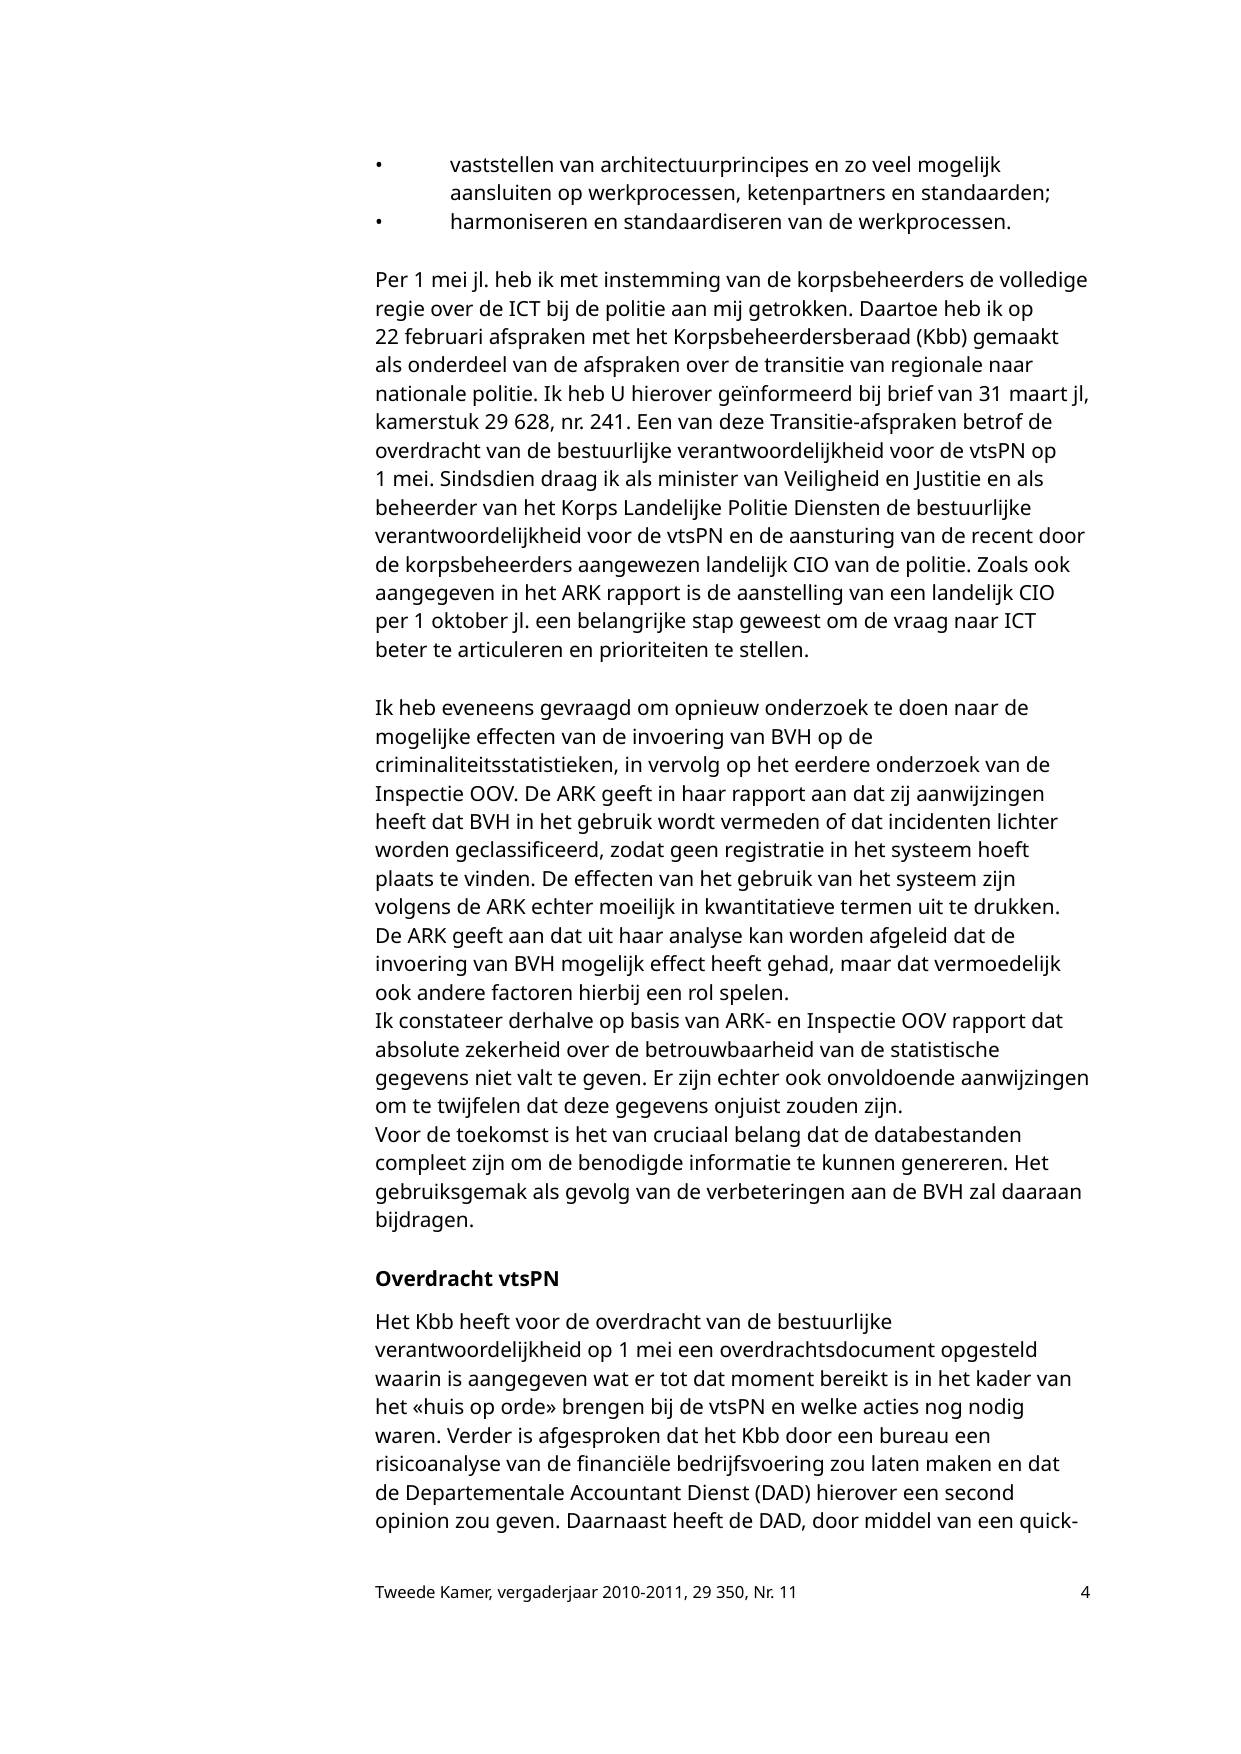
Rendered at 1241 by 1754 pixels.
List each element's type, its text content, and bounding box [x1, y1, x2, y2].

list vaststellen van architectuurprincipes en zo veel mogelijk aansluiten op werkprocessen, ketenpartners en standaarden; [375, 150, 1090, 207]
text Per 1 mei jl. heb ik met instemming van de korpsbeheerders de volledige regie over de ICT bij de politie aan mij getrokken. Daartoe heb ik op 22 februari afspraken met het Korpsbeheerdersberaad (Kbb) gemaakt als onderdeel van de afspraken over de transitie van regionale naar nationale politie. Ik heb U hierover geïnformeerd bij brief van 31 maart jl, kamerstuk 29 628, nr. 241. Een van deze Transitie-afspraken betrof de overdracht van de bestuurlijke verantwoordelijkheid voor de vtsPN op 1 mei. Sindsdien draag ik als minister van Veiligheid en Justitie en als beheerder van het Korps Landelijke Politie Diensten de bestuurlijke verantwoordelijkheid voor de vtsPN en de aansturing van de recent door de korpsbeheerders aangewezen landelijk CIO van de politie. Zoals ook aangegeven in het ARK rapport is de aanstelling van een landelijk CIO per 1 oktober jl. een belangrijke stap geweest om de vraag naar ICT beter te articuleren en prioriteiten te stellen. [375, 265, 1090, 663]
list harmoniseren en standaardiseren van de werkprocessen. [375, 207, 1090, 235]
text Ik constateer derhalve op basis van ARK- en Inspectie OOV rapport dat absolute zekerheid over de betrouwbaarheid van de statistische gegevens niet valt te geven. Er zijn echter ook onvoldoende aanwijzingen om te twijfelen dat deze gegevens onjuist zouden zijn. [375, 1006, 1090, 1120]
text Het Kbb heeft voor de overdracht van de bestuurlijke verantwoordelijkheid op 1 mei een overdrachtsdocument opgesteld waarin is aangegeven wat er tot dat moment bereikt is in het kader van het «huis op orde» brengen bij de vtsPN en welke acties nog nodig waren. Verder is afgesproken dat het Kbb door een bureau een risicoanalyse van de financiële bedrijfsvoering zou laten maken en dat de Departementale Accountant Dienst (DAD) hierover een second opinion zou geven. Daarnaast heeft de DAD, door middel van een quick- [375, 1307, 1090, 1535]
text Overdracht vtsPN [375, 1264, 1090, 1292]
text Ik heb eveneens gevraagd om opnieuw onderzoek te doen naar de mogelijke effecten van de invoering van BVH op de criminaliteitsstatistieken, in vervolg op het eerdere onderzoek van de Inspectie OOV. De ARK geeft in haar rapport aan dat zij aanwijzingen heeft dat BVH in het gebruik wordt vermeden of dat incidenten lichter worden geclassificeerd, zodat geen registratie in het systeem hoeft plaats te vinden. De effecten van het gebruik van het systeem zijn volgens de ARK echter moeilijk in kwantitatieve termen uit te drukken. De ARK geeft aan dat uit haar analyse kan worden afgeleid dat de invoering van BVH mogelijk effect heeft gehad, maar dat vermoedelijk ook andere factoren hierbij een rol spelen. [375, 693, 1090, 1006]
text Voor de toekomst is het van cruciaal belang dat de databestanden compleet zijn om de benodigde informatie te kunnen genereren. Het gebruiksgemak als gevolg van de verbeteringen aan de BVH zal daaraan bijdragen. [375, 1120, 1090, 1234]
